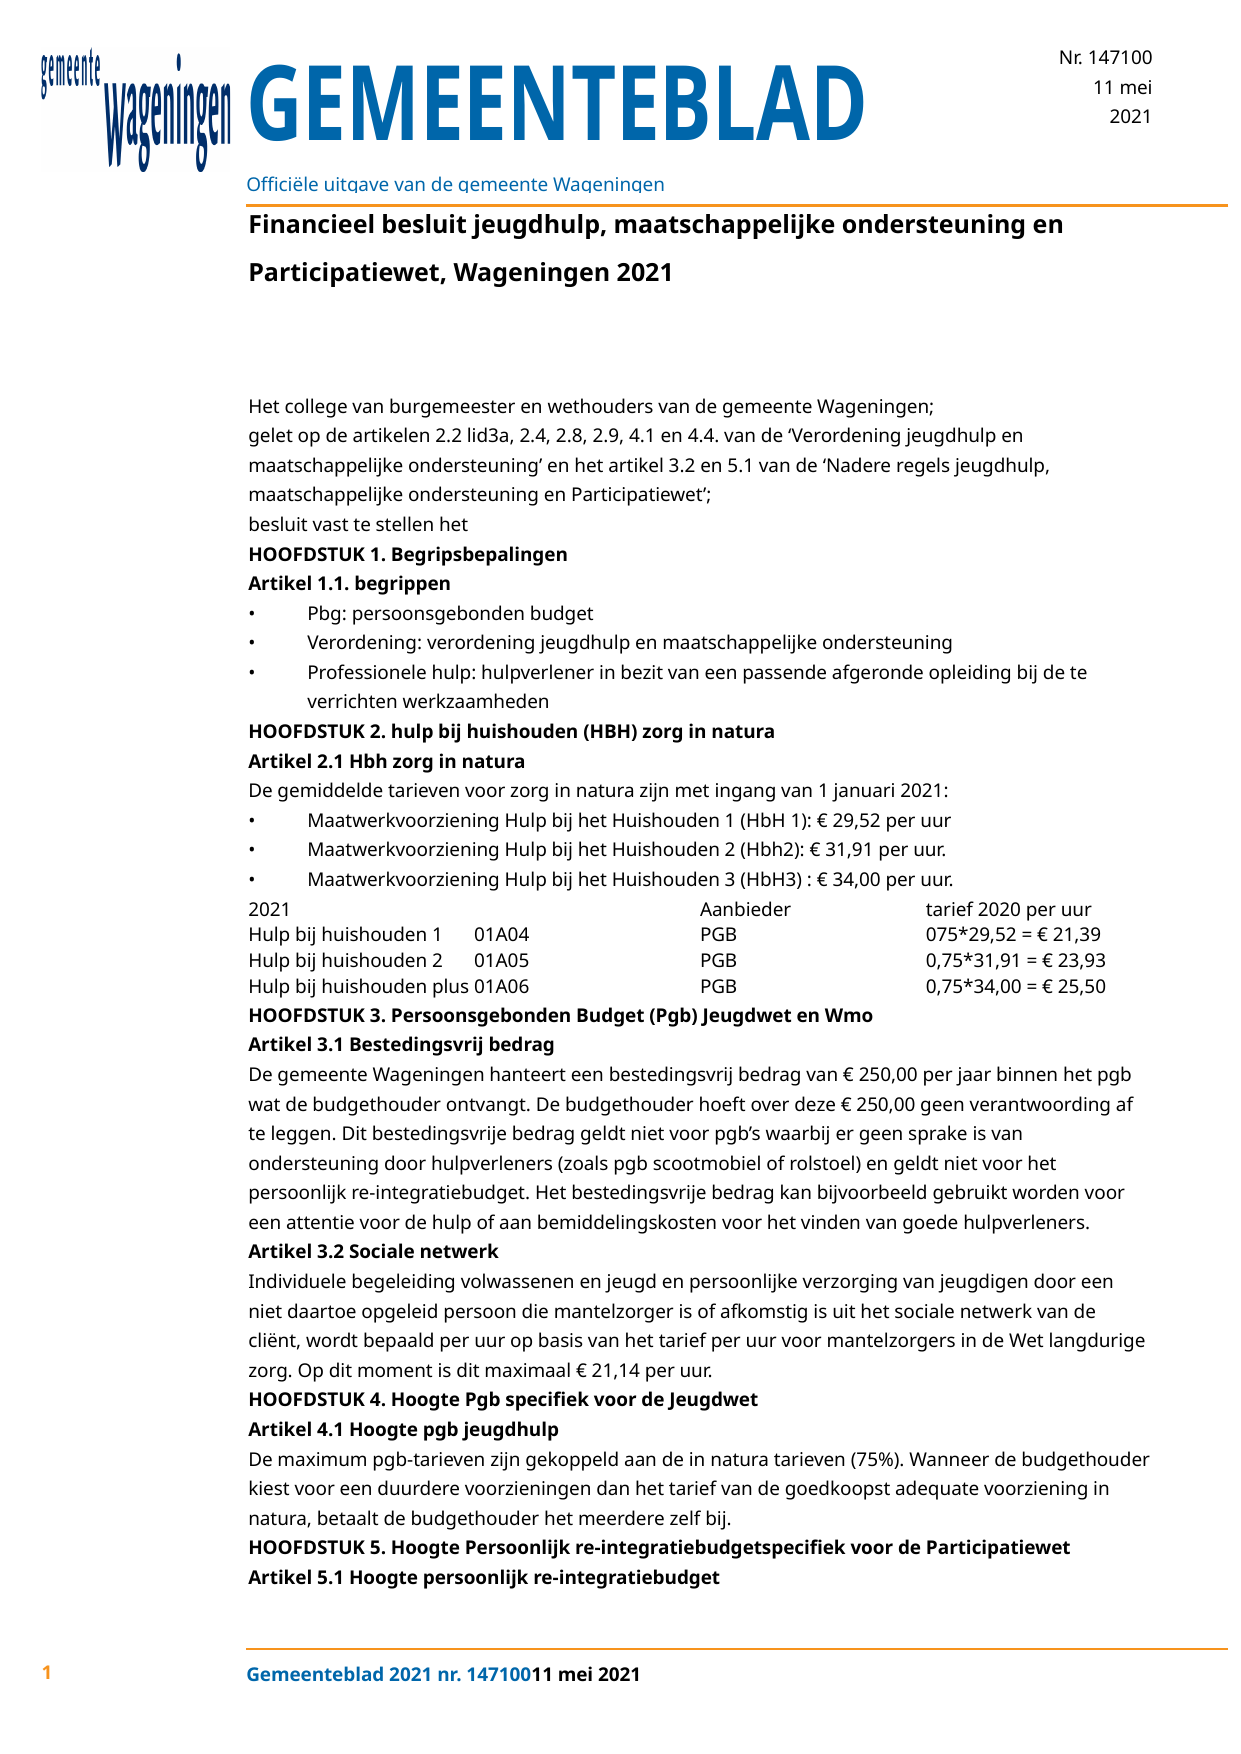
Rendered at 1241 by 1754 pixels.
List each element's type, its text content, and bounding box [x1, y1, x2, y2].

text gelet op de artikelen 2.2 lid3a, 2.4, 2.8, 2.9, 4.1 en 4.4. van de ‘Verordening jeugdhulp en maatschappelijke ondersteuning’ en het artikel 3.2 en 5.1 van de ‘Nadere regels jeugdhulp, maatschappelijke ondersteuning en Participatiewet’; [248, 422, 1152, 507]
text HOOFDSTUK 1. Begripsbepalingen [248, 541, 1152, 567]
table_cell PGB [700, 922, 926, 947]
table_header Aanbieder [700, 896, 926, 922]
table_cell 075*29,52 = € 21,39 [926, 922, 1152, 947]
table_cell PGB [700, 948, 926, 973]
text Artikel 3.1 Bestedingsvrij bedrag [248, 1032, 1152, 1057]
table_header [474, 896, 700, 922]
table_header 2021 [248, 896, 474, 922]
text De gemiddelde tarieven voor zorg in natura zijn met ingang van 1 januari 2021: [248, 777, 1152, 803]
text HOOFDSTUK 4. Hoogte Pgb specifiek voor de Jeugdwet [248, 1387, 1152, 1412]
list Maatwerkvoorziening Hulp bij het Huishouden 2 (Hbh2): € 31,91 per uur. [248, 837, 1152, 862]
list Verordening: verordening jeugdhulp en maatschappelijke ondersteuning [248, 629, 1152, 655]
table_cell 0,75*31,91 = € 23,93 [926, 948, 1152, 973]
table_cell Hulp bij huishouden 1 [248, 922, 474, 947]
text Financieel besluit jeugdhulp, maatschappelijke ondersteuning en Participatiewet, Wageningen 2021 [248, 207, 1152, 288]
text HOOFDSTUK 3. Persoonsgebonden Budget (Pgb) Jeugdwet en Wmo [248, 1002, 1152, 1028]
table_cell Hulp bij huishouden 2 [248, 948, 474, 973]
table_cell 0,75*34,00 = € 25,50 [926, 973, 1152, 999]
text Artikel 3.2 Sociale netwerk [248, 1239, 1152, 1264]
text HOOFDSTUK 2. hulp bij huishouden (HBH) zorg in natura [248, 718, 1152, 744]
list Professionele hulp: hulpverlener in bezit van een passende afgeronde opleiding bij de te verrichten werkzaamheden [248, 659, 1152, 714]
text Artikel 5.1 Hoogte persoonlijk re-integratiebudget [248, 1564, 1152, 1590]
table_header tarief 2020 per uur [926, 896, 1152, 922]
text De maximum pgb-tarieven zijn gekoppeld aan de in natura tarieven (75%). Wanneer de budgethouder kiest voor een duurdere voorzieningen dan het tarief van de goedkoopst adequate voorziening in natura, betaalt de budgethouder het meerdere zelf bij. [248, 1446, 1152, 1531]
picture [41, 47, 231, 172]
table_cell 01A06 [474, 973, 700, 999]
list Maatwerkvoorziening Hulp bij het Huishouden 3 (HbH3) : € 34,00 per uur. [248, 866, 1152, 892]
text besluit vast te stellen het [248, 511, 1152, 537]
text Artikel 2.1 Hbh zorg in natura [248, 748, 1152, 774]
table_cell 01A04 [474, 922, 700, 947]
text Artikel 1.1. begrippen [248, 570, 1152, 596]
list Maatwerkvoorziening Hulp bij het Huishouden 1 (HbH 1): € 29,52 per uur [248, 807, 1152, 833]
text HOOFDSTUK 5. Hoogte Persoonlijk re-integratiebudgetspecifiek voor de Participatiewet [248, 1534, 1152, 1560]
text Artikel 4.1 Hoogte pgb jeugdhulp [248, 1416, 1152, 1442]
text Het college van burgemeester en wethouders van de gemeente Wageningen; [248, 393, 1152, 419]
table_cell PGB [700, 973, 926, 999]
text De gemeente Wageningen hanteert een bestedingsvrij bedrag van € 250,00 per jaar binnen het pgb wat de budgethouder ontvangt. De budgethouder hoeft over deze € 250,00 geen verantwoording af te leggen. Dit bestedingsvrije bedrag geldt niet voor pgb’s waarbij er geen sprake is van ondersteuning door hulpverleners (zoals pgb scootmobiel of rolstoel) en geldt niet voor het persoonlijk re-integratiebudget. Het bestedingsvrije bedrag kan bijvoorbeeld gebruikt worden voor een attentie voor de hulp of aan bemiddelingskosten voor het vinden van goede hulpverleners. [248, 1061, 1152, 1235]
table_cell 01A05 [474, 948, 700, 973]
table_cell Hulp bij huishouden plus [248, 973, 474, 999]
list Pbg: persoonsgebonden budget [248, 600, 1152, 626]
text Individuele begeleiding volwassenen en jeugd en persoonlijke verzorging van jeugdigen door een niet daartoe opgeleid persoon die mantelzorger is of afkomstig is uit het sociale netwerk van de cliënt, wordt bepaald per uur op basis van het tarief per uur voor mantelzorgers in de Wet langdurige zorg. Op dit moment is dit maximaal € 21,14 per uur. [248, 1268, 1152, 1383]
